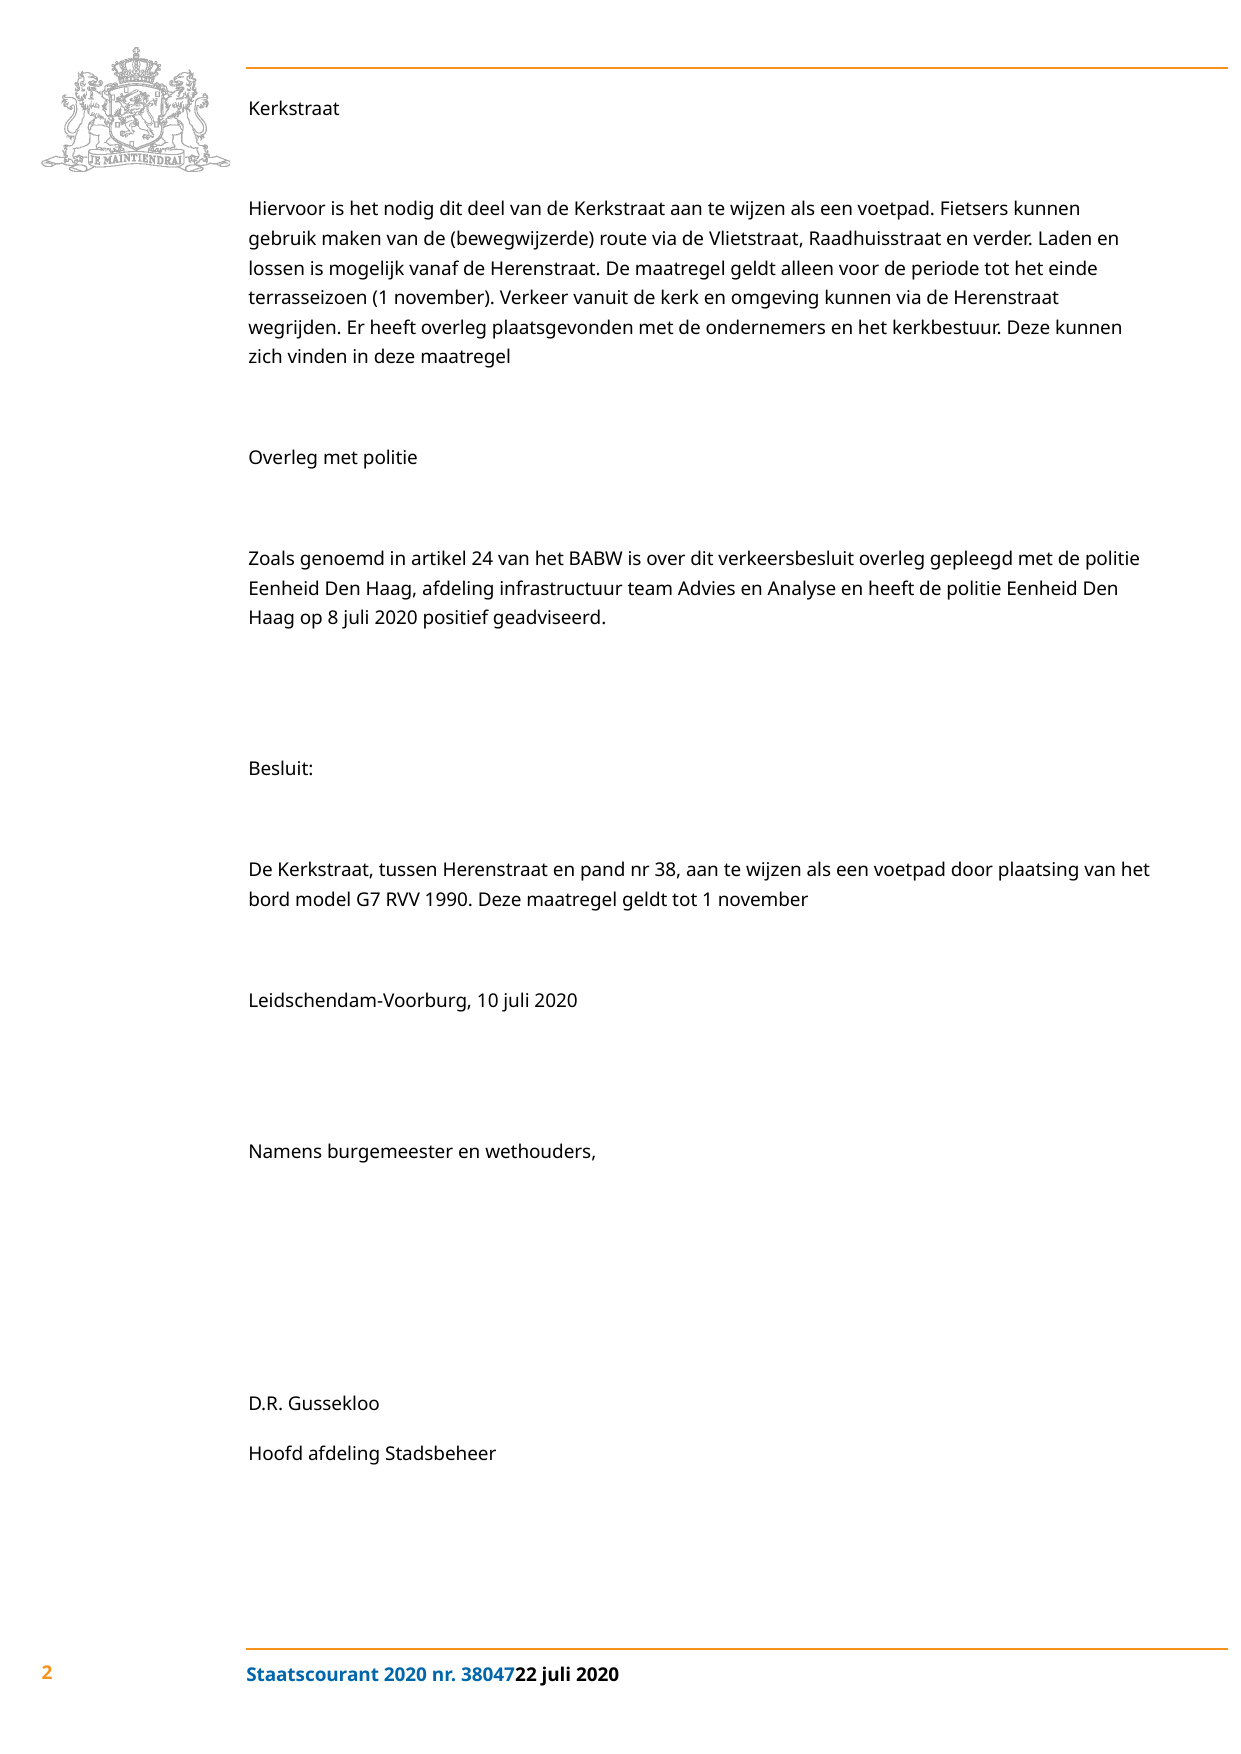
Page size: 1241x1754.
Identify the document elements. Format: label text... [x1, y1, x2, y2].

text Hiervoor is het nodig dit deel van de Kerkstraat aan te wijzen als een voetpad. Fietsers kunnen gebruik maken van de (bewegwijzerde) route via de Vlietstraat, Raadhuisstraat en verder. Laden en lossen is mogelijk vanaf de Herenstraat. De maatregel geldt alleen voor de periode tot het einde terrasseizoen (1 november). Verkeer vanuit de kerk en omgeving kunnen via de Herenstraat wegrijden. Er heeft overleg plaatsgevonden met de ondernemers en het kerkbestuur. Deze kunnen zich vinden in deze maatregel [248, 196, 1152, 369]
text Leidschendam-Voorburg, 10 juli 2020 [248, 987, 1152, 1013]
text De Kerkstraat, tussen Herenstraat en pand nr 38, aan te wijzen als een voetpad door plaatsing van het bord model G7 RVV 1990. Deze maatregel geldt tot 1 november [248, 856, 1152, 912]
text Hoofd afdeling Stadsbeheer [248, 1441, 1152, 1466]
text Besluit: [248, 756, 1152, 781]
text Zoals genoemd in artikel 24 van het BABW is over dit verkeersbesluit overleg gepleegd met de politie Eenheid Den Haag, afdeling infrastructuur team Advies en Analyse en heeft de politie Eenheid Den Haag op 8 juli 2020 positief geadviseerd. [248, 545, 1152, 630]
text D.R. Gussekloo [248, 1390, 1152, 1416]
picture [41, 47, 231, 172]
text Kerkstraat [248, 95, 1152, 121]
text Overleg met politie [248, 444, 1152, 470]
text Namens burgemeester en wethouders, [248, 1138, 1152, 1164]
